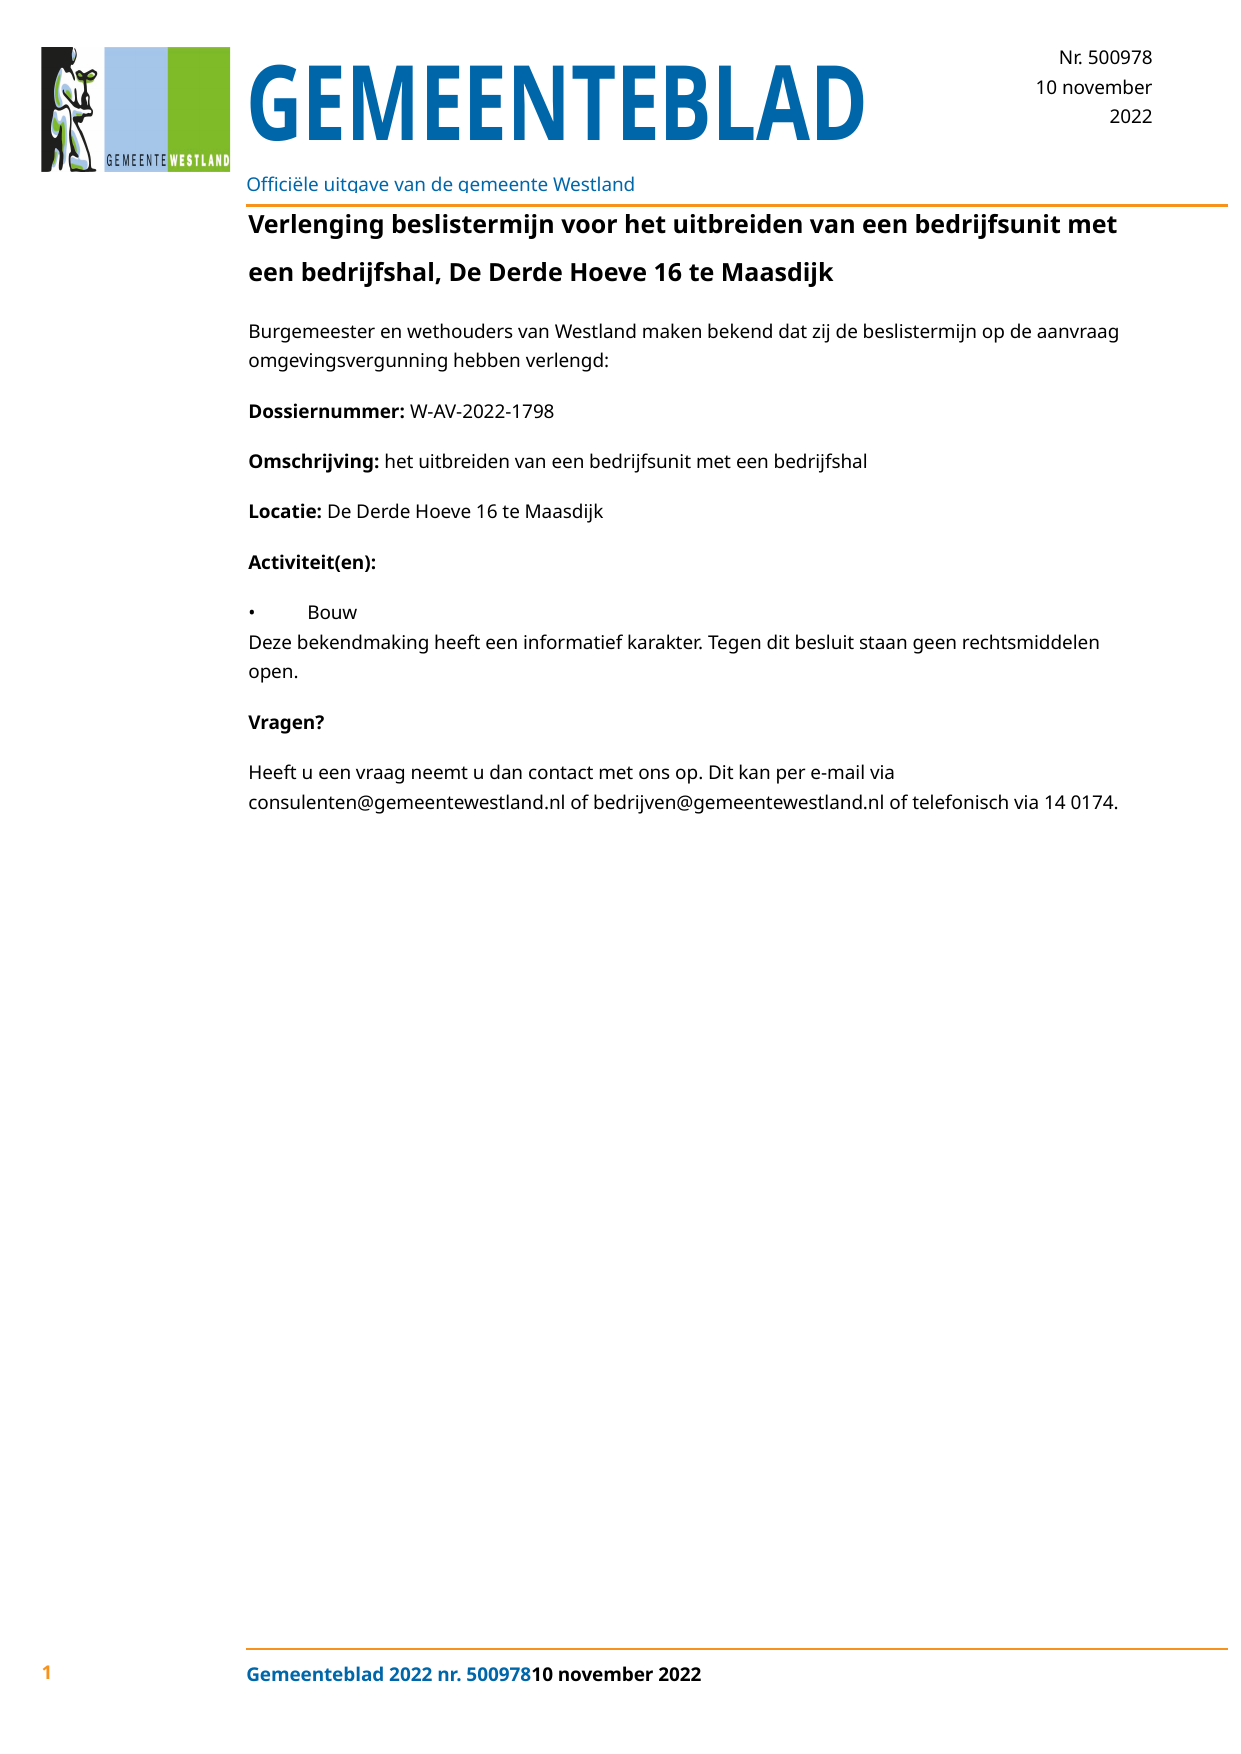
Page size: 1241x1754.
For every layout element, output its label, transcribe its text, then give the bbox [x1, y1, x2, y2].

picture [41, 47, 231, 172]
text Activiteit(en): [248, 549, 1152, 575]
text Dossiernummer: W-AV-2022-1798 [248, 398, 1152, 424]
text Omschrijving: het uitbreiden van een bedrijfsunit met een bedrijfshal [248, 448, 1152, 474]
text Heeft u een vraag neemt u dan contact met ons op. Dit kan per e-mail via consulenten@gemeentewestland.nl of bedrijven@gemeentewestland.nl of telefonisch via 14 0174. [248, 759, 1152, 815]
text Verlenging beslistermijn voor het uitbreiden van een bedrijfsunit met een bedrijfshal, De Derde Hoeve 16 te Maasdijk [248, 207, 1152, 288]
list Bouw [248, 599, 1152, 625]
text Deze bekendmaking heeft een informatief karakter. Tegen dit besluit staan geen rechtsmiddelen open. [248, 629, 1152, 684]
text Locatie: De Derde Hoeve 16 te Maasdijk [248, 499, 1152, 524]
text Burgemeester en wethouders van Westland maken bekend dat zij de beslistermijn op de aanvraag omgevingsvergunning hebben verlengd: [248, 318, 1152, 373]
text Vragen? [248, 709, 1152, 735]
